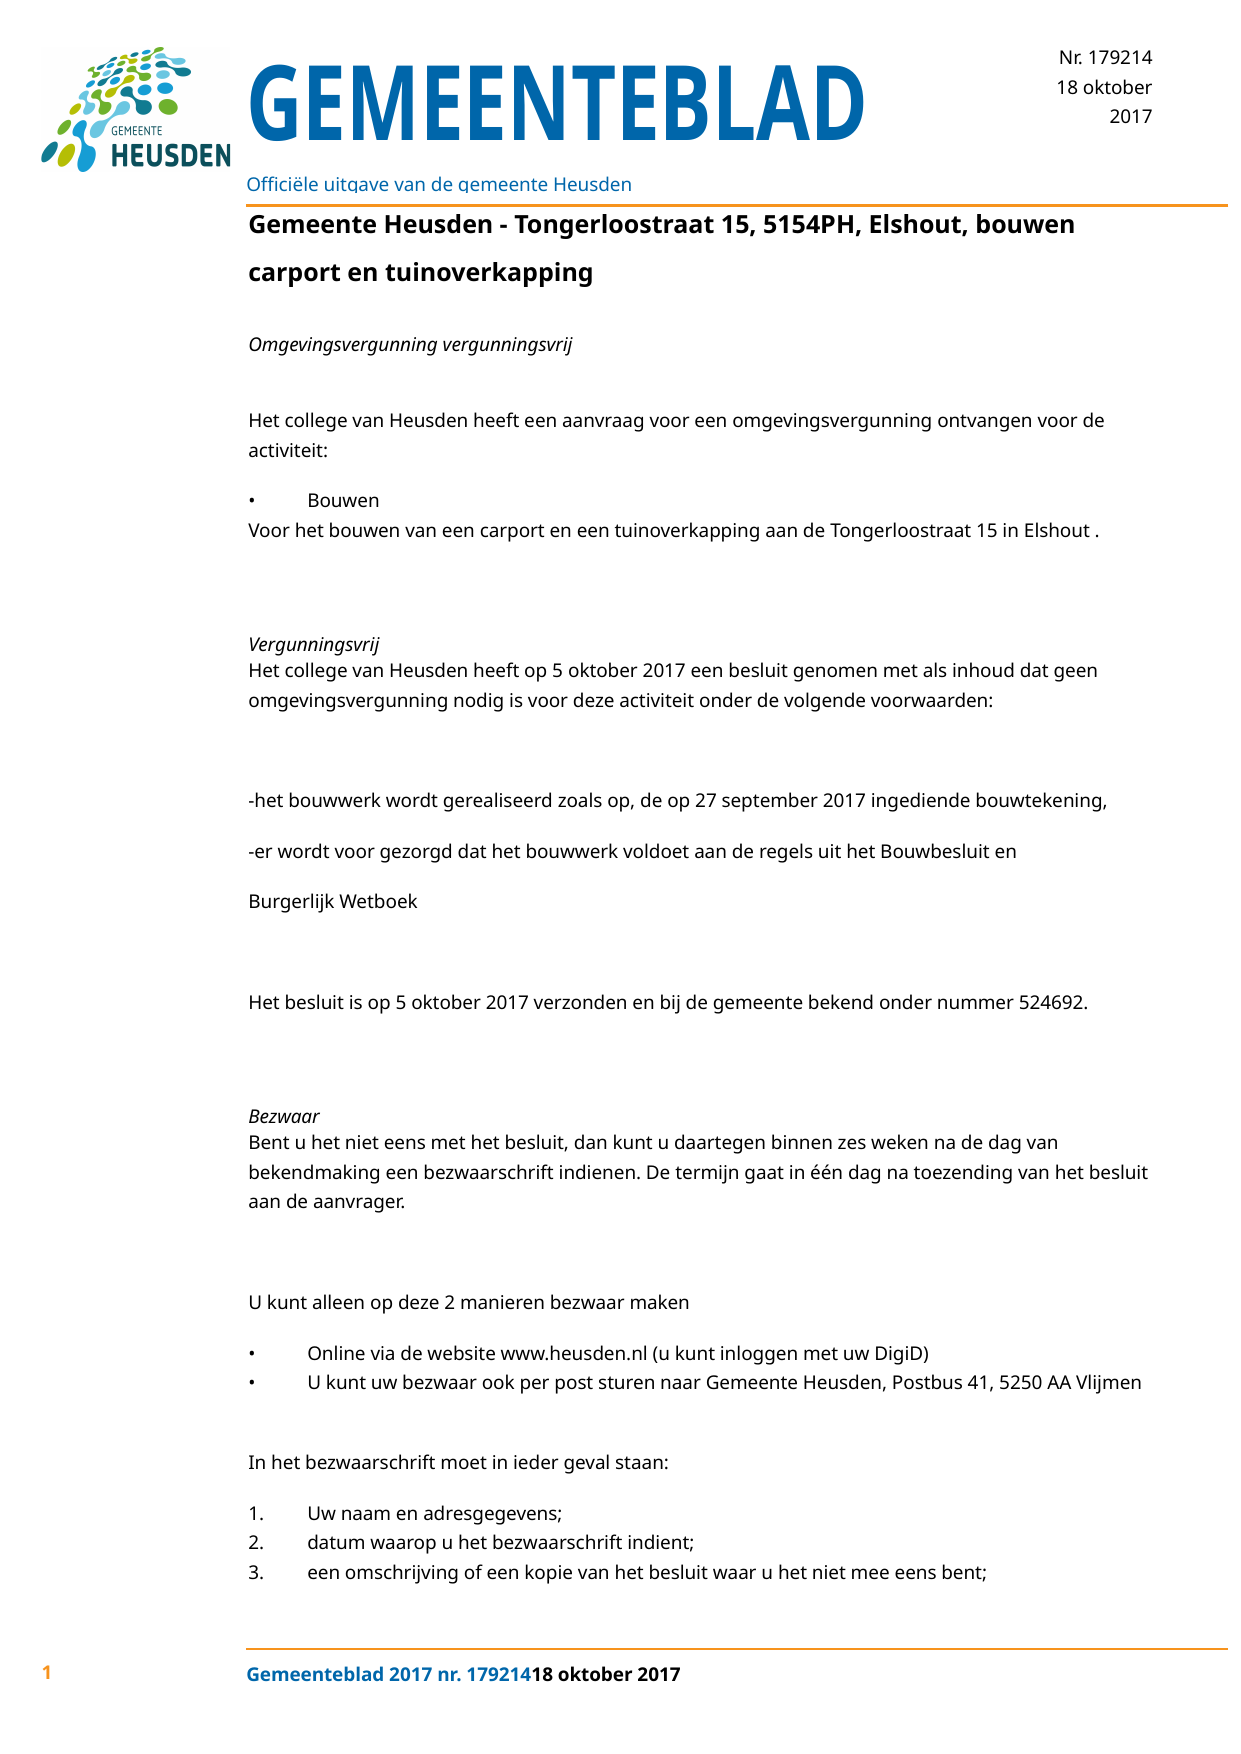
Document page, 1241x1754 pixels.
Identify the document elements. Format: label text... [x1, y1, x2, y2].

text -het bouwwerk wordt gerealiseerd zoals op, de op 27 september 2017 ingediende bouwtekening, [248, 788, 1152, 813]
text Bent u het niet eens met het besluit, dan kunt u daartegen binnen zes weken na de dag van bekendmaking een bezwaarschrift indienen. De termijn gaat in één dag na toezending van het besluit aan de aanvrager. [248, 1129, 1152, 1214]
text In het bezwaarschrift moet in ieder geval staan: [248, 1449, 1152, 1475]
list Online via de website www.heusden.nl (u kunt inloggen met uw DigiD) [248, 1340, 1152, 1366]
list een omschrijving of een kopie van het besluit waar u het niet mee eens bent; [248, 1559, 1152, 1585]
list Uw naam en adresgegevens; [248, 1500, 1152, 1526]
text Omgevingsvergunning vergunningsvrij [248, 331, 1152, 357]
picture [41, 47, 231, 172]
text Vergunningsvrij [248, 632, 1152, 657]
text Burgerlijk Wetboek [248, 888, 1152, 914]
text Het besluit is op 5 oktober 2017 verzonden en bij de gemeente bekend onder nummer 524692. [248, 989, 1152, 1015]
text Bezwaar [248, 1104, 1152, 1129]
list Bouwen [248, 488, 1152, 513]
text -er wordt voor gezorgd dat het bouwwerk voldoet aan de regels uit het Bouwbesluit en [248, 838, 1152, 864]
list datum waarop u het bezwaarschrift indient; [248, 1529, 1152, 1555]
text Het college van Heusden heeft op 5 oktober 2017 een besluit genomen met als inhoud dat geen omgevingsvergunning nodig is voor deze activiteit onder de volgende voorwaarden: [248, 657, 1152, 713]
text Gemeente Heusden - Tongerloostraat 15, 5154PH, Elshout, bouwen carport en tuinoverkapping [248, 207, 1152, 288]
list U kunt uw bezwaar ook per post sturen naar Gemeente Heusden, Postbus 41, 5250 AA Vlijmen [248, 1369, 1152, 1395]
text U kunt alleen op deze 2 manieren bezwaar maken [248, 1289, 1152, 1315]
text Voor het bouwen van een carport en een tuinoverkapping aan de Tongerloostraat 15 in Elshout . [248, 517, 1152, 543]
text Het college van Heusden heeft een aanvraag voor een omgevingsvergunning ontvangen voor de activiteit: [248, 408, 1152, 463]
